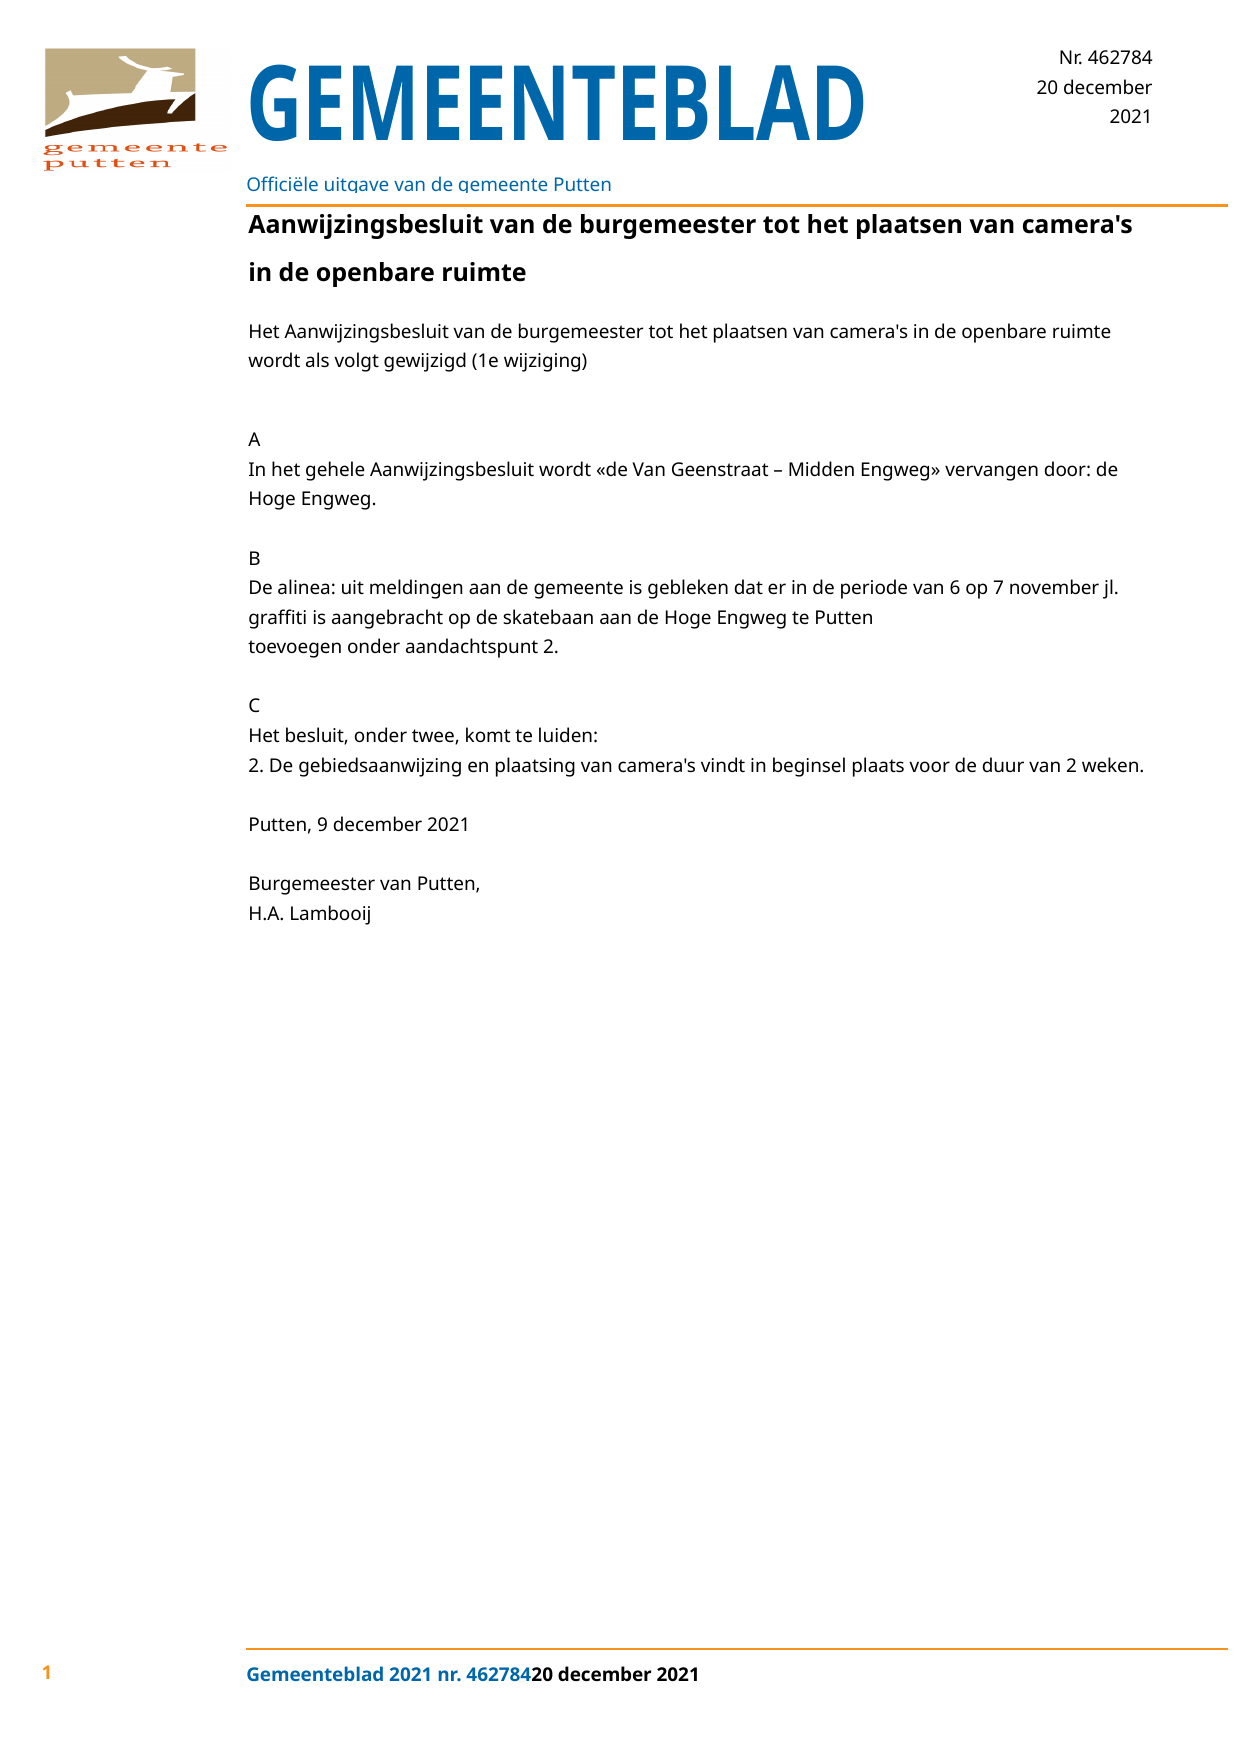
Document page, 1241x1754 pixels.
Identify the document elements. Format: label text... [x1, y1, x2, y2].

text Het besluit, onder twee, komt te luiden: [248, 722, 1152, 748]
text Burgemeester van Putten, [248, 870, 1152, 896]
picture [41, 47, 231, 172]
text De alinea: uit meldingen aan de gemeente is gebleken dat er in de periode van 6 op 7 november jl. graffiti is aangebracht op de skatebaan aan de Hoge Engweg te Putten [248, 574, 1152, 629]
text H.A. Lambooij [248, 900, 1152, 925]
text C [248, 693, 1152, 718]
text B [248, 545, 1152, 570]
text In het gehele Aanwijzingsbesluit wordt «de Van Geenstraat – Midden Engweg» vervangen door: de Hoge Engweg. [248, 456, 1152, 511]
text A [248, 426, 1152, 452]
text toevoegen onder aandachtspunt 2. [248, 633, 1152, 659]
text Aanwijzingsbesluit van de burgemeester tot het plaatsen van camera's in de openbare ruimte [248, 207, 1152, 288]
text 2. De gebiedsaanwijzing en plaatsing van camera's vindt in beginsel plaats voor de duur van 2 weken. [248, 752, 1152, 777]
text Putten, 9 december 2021 [248, 811, 1152, 837]
text Het Aanwijzingsbesluit van de burgemeester tot het plaatsen van camera's in de openbare ruimte wordt als volgt gewijzigd (1e wijziging) [248, 318, 1152, 373]
